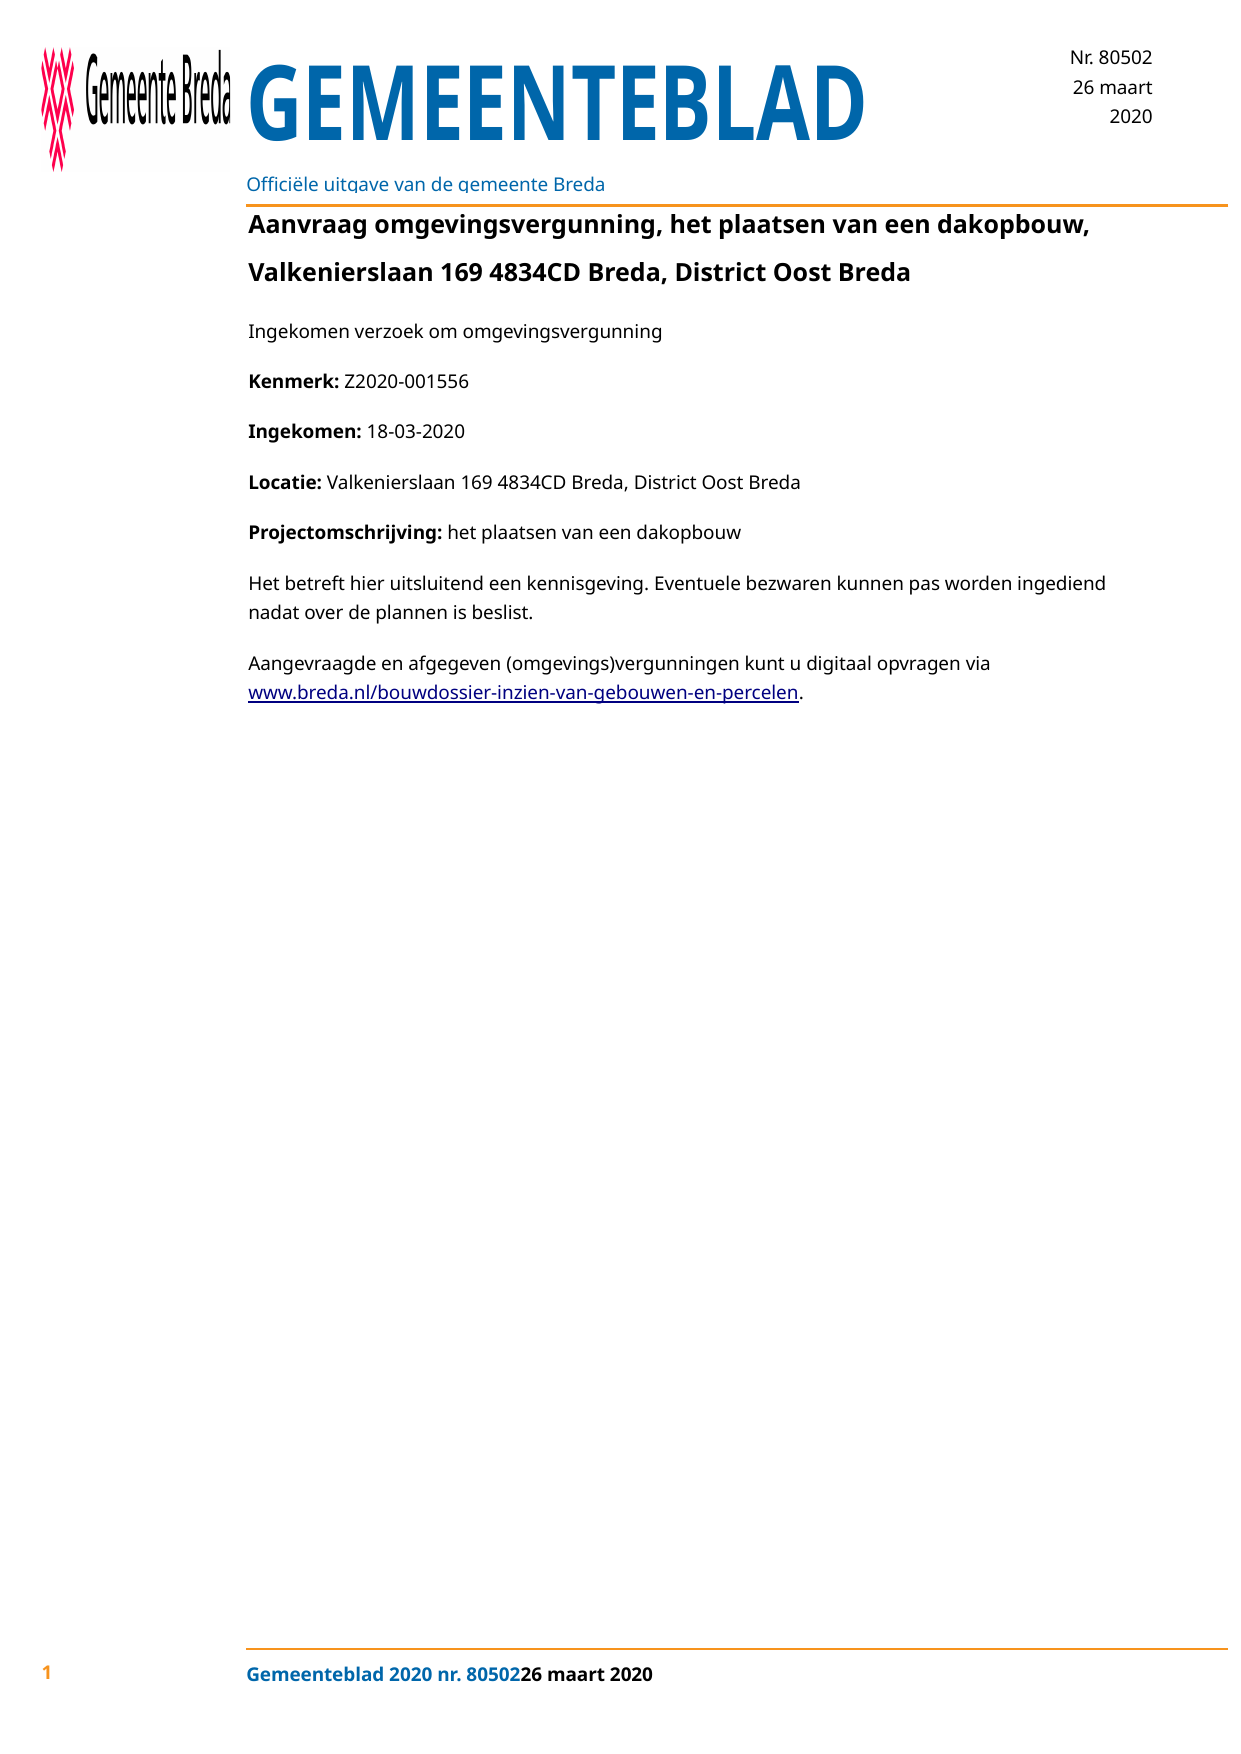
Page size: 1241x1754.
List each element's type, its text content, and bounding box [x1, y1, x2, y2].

text Aanvraag omgevingsvergunning, het plaatsen van een dakopbouw, Valkenierslaan 169 4834CD Breda, District Oost Breda [248, 207, 1152, 288]
text Projectomschrijving: het plaatsen van een dakopbouw [248, 519, 1152, 545]
text Ingekomen verzoek om omgevingsvergunning [248, 318, 1152, 344]
text Ingekomen: 18-03-2020 [248, 419, 1152, 444]
text Het betreft hier uitsluitend een kennisgeving. Eventuele bezwaren kunnen pas worden ingediend nadat over de plannen is beslist. [248, 570, 1152, 625]
text Kenmerk: Z2020-001556 [248, 368, 1152, 394]
picture [41, 47, 231, 172]
text Locatie: Valkenierslaan 169 4834CD Breda, District Oost Breda [248, 469, 1152, 495]
text Aangevraagde en afgegeven (omgevings)vergunningen kunt u digitaal opvragen via www.breda.nl/bouwdossier-inzien-van-gebouwen-en-percelen. [248, 650, 1152, 705]
